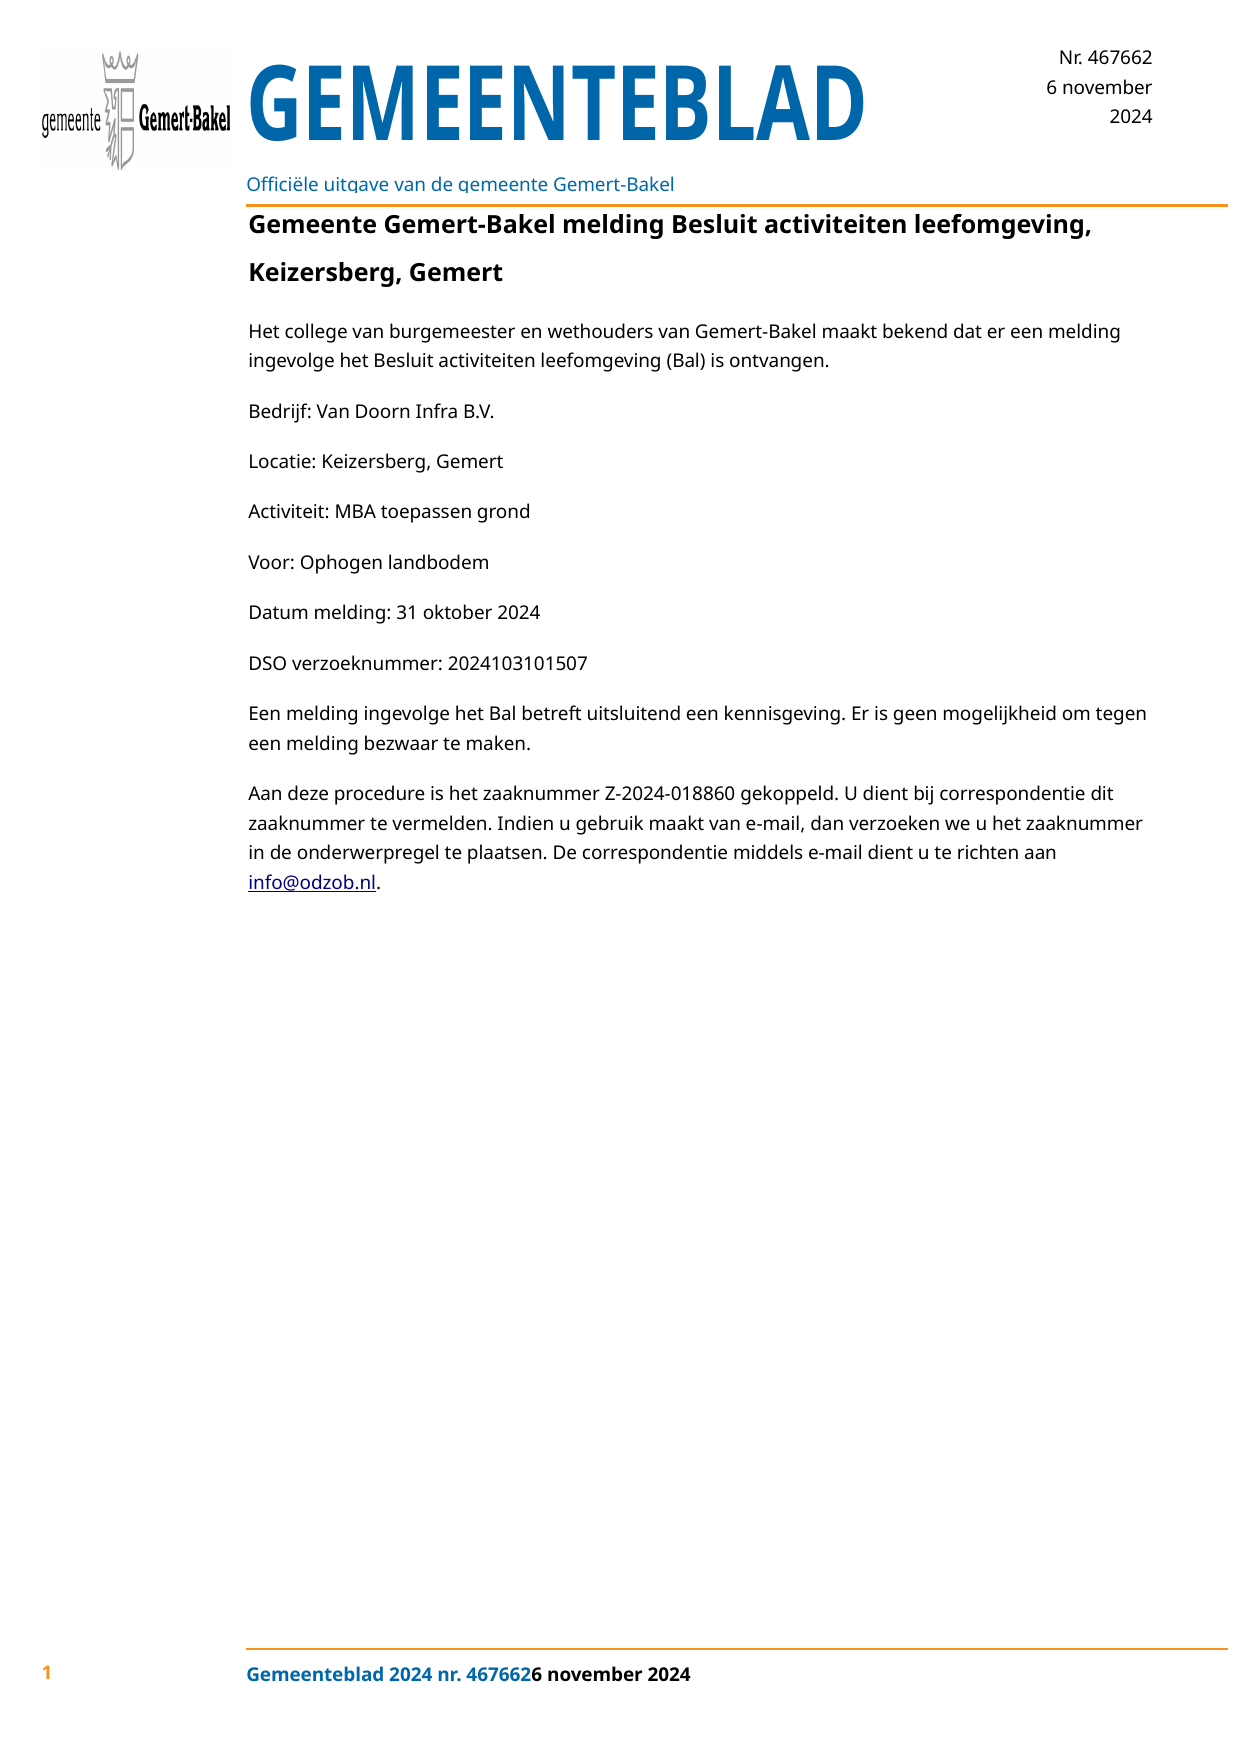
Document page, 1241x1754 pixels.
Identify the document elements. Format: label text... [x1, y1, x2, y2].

text Een melding ingevolge het Bal betreft uitsluitend een kennisgeving. Er is geen mogelijkheid om tegen een melding bezwaar te maken. [248, 700, 1152, 756]
text Het college van burgemeester en wethouders van Gemert-Bakel maakt bekend dat er een melding ingevolge het Besluit activiteiten leefomgeving (Bal) is ontvangen. [248, 318, 1152, 373]
text Activiteit: MBA toepassen grond [248, 499, 1152, 524]
text Locatie: Keizersberg, Gemert [248, 448, 1152, 474]
text Bedrijf: Van Doorn Infra B.V. [248, 398, 1152, 424]
text Aan deze procedure is het zaaknummer Z-2024-018860 gekoppeld. U dient bij correspondentie dit zaaknummer te vermelden. Indien u gebruik maakt van e-mail, dan verzoeken we u het zaaknummer in de onderwerpregel te plaatsen. De correspondentie middels e-mail dient u te richten aan info@odzob.nl. [248, 780, 1152, 895]
text Gemeente Gemert-Bakel melding Besluit activiteiten leefomgeving, Keizersberg, Gemert [248, 207, 1152, 288]
text Datum melding: 31 oktober 2024 [248, 599, 1152, 625]
picture [41, 47, 231, 172]
text Voor: Ophogen landbodem [248, 549, 1152, 575]
text DSO verzoeknummer: 2024103101507 [248, 650, 1152, 676]
